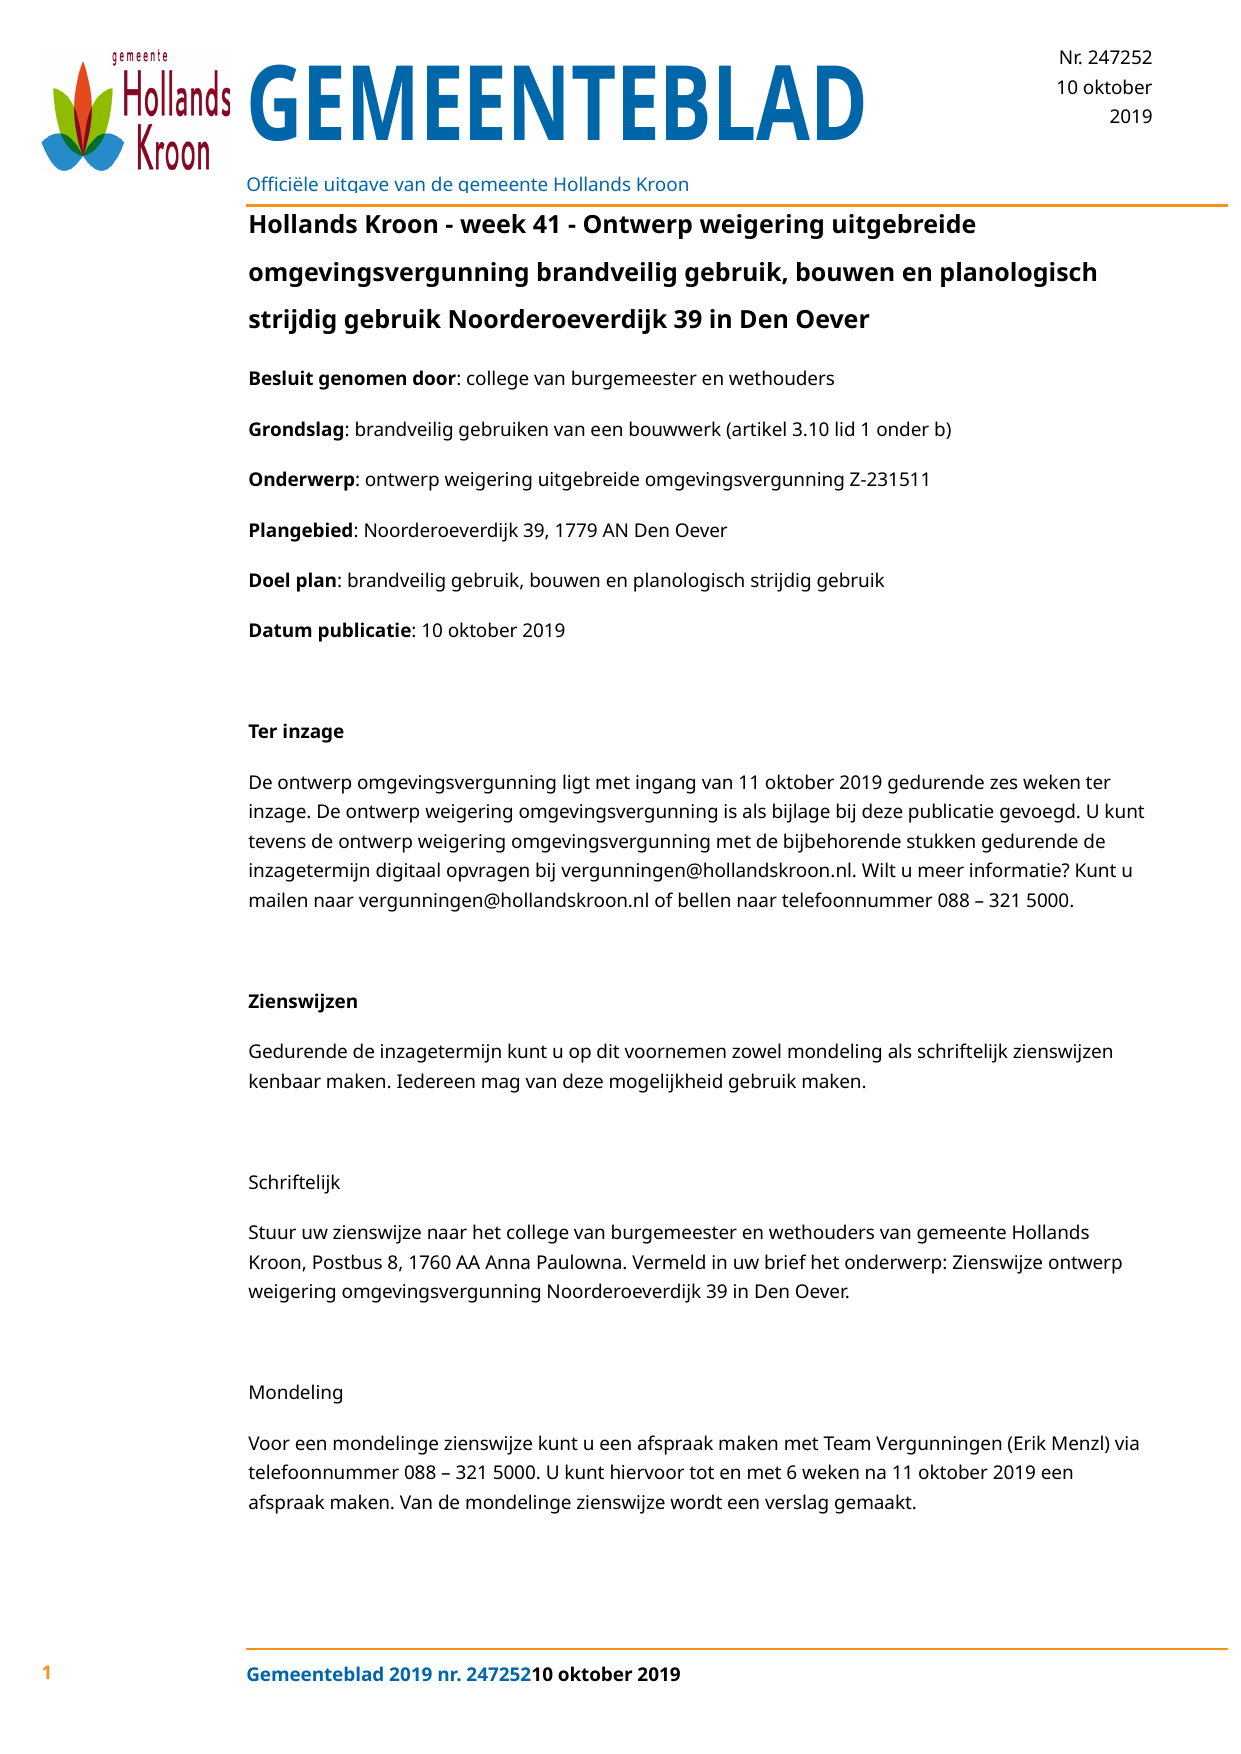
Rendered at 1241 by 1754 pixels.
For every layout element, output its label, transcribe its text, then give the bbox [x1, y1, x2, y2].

text Voor een mondelinge zienswijze kunt u een afspraak maken met Team Vergunningen (Erik Menzl) via telefoonnummer 088 – 321 5000. U kunt hiervoor tot en met 6 weken na 11 oktober 2019 een afspraak maken. Van de mondelinge zienswijze wordt een verslag gemaakt. [248, 1430, 1152, 1514]
text Onderwerp: ontwerp weigering uitgebreide omgevingsvergunning Z-231511 [248, 466, 1152, 492]
text Hollands Kroon - week 41 - Ontwerp weigering uitgebreide omgevingsvergunning brandveilig gebruik, bouwen en planologisch strijdig gebruik Noorderoeverdijk 39 in Den Oever [248, 207, 1152, 336]
text Schriftelijk [248, 1169, 1152, 1194]
text Grondslag: brandveilig gebruiken van een bouwwerk (artikel 3.10 lid 1 onder b) [248, 416, 1152, 442]
text Gedurende de inzagetermijn kunt u op dit voornemen zowel mondeling als schriftelijk zienswijzen kenbaar maken. Iedereen mag van deze mogelijkheid gebruik maken. [248, 1038, 1152, 1094]
text Mondeling [248, 1379, 1152, 1405]
picture [41, 47, 231, 172]
text Doel plan: brandveilig gebruik, bouwen en planologisch strijdig gebruik [248, 567, 1152, 593]
text Besluit genomen door: college van burgemeester en wethouders [248, 366, 1152, 391]
text Ter inzage [248, 718, 1152, 744]
text Zienswijzen [248, 988, 1152, 1014]
text De ontwerp omgevingsvergunning ligt met ingang van 11 oktober 2019 gedurende zes weken ter inzage. De ontwerp weigering omgevingsvergunning is als bijlage bij deze publicatie gevoegd. U kunt tevens de ontwerp weigering omgevingsvergunning met de bijbehorende stukken gedurende de inzagetermijn digitaal opvragen bij vergunningen@hollandskroon.nl. Wilt u meer informatie? Kunt u mailen naar vergunningen@hollandskroon.nl of bellen naar telefoonnummer 088 – 321 5000. [248, 769, 1152, 913]
text Stuur uw zienswijze naar het college van burgemeester en wethouders van gemeente Hollands Kroon, Postbus 8, 1760 AA Anna Paulowna. Vermeld in uw brief het onderwerp: Zienswijze ontwerp weigering omgevingsvergunning Noorderoeverdijk 39 in Den Oever. [248, 1219, 1152, 1304]
text Datum publicatie: 10 oktober 2019 [248, 618, 1152, 643]
text Plangebied: Noorderoeverdijk 39, 1779 AN Den Oever [248, 517, 1152, 542]
